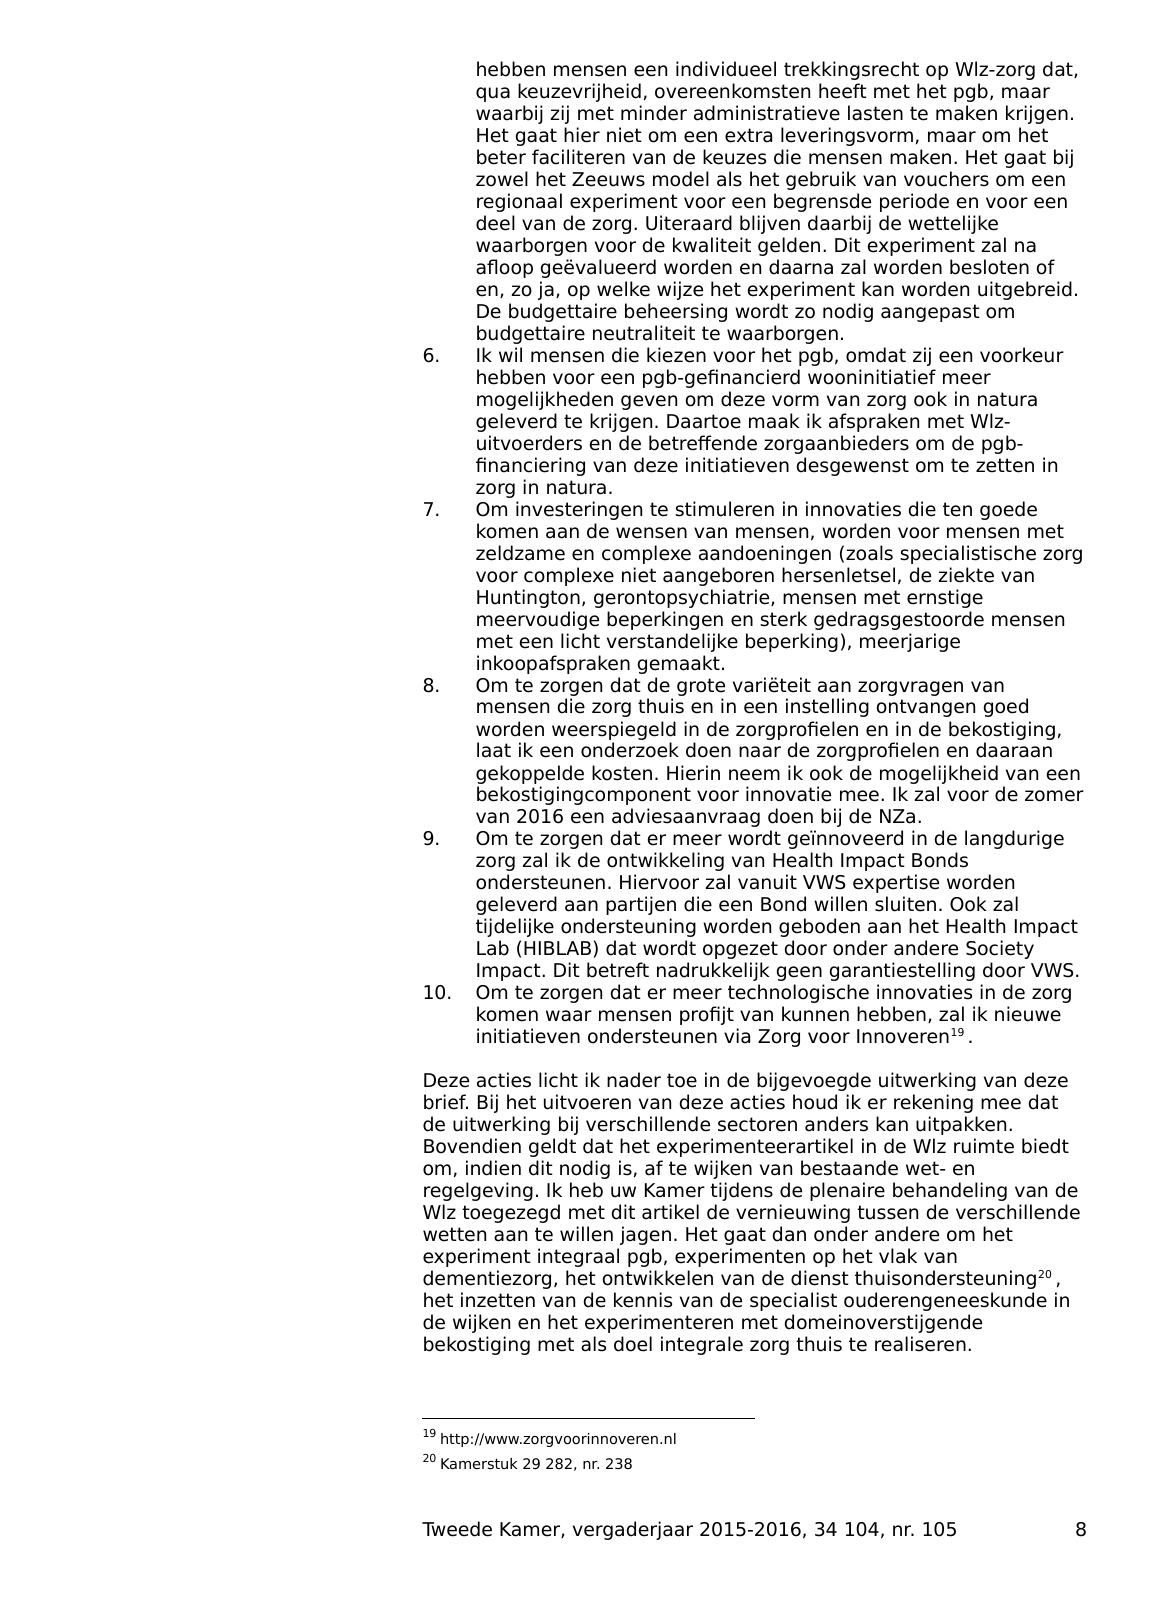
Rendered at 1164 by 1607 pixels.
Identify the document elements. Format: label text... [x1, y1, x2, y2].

text 7. Om investeringen te stimuleren in innovaties die ten goede komen aan de wensen van mensen, worden voor mensen met zeldzame en complexe aandoeningen (zoals specialistische zorg voor complexe niet aangeboren hersenletsel, de ziekte van Huntington, gerontopsychiatrie, mensen met ernstige meervoudige beperkingen en sterk gedragsgestoorde mensen met een licht verstandelijke beperking), meerjarige inkoopafspraken gemaakt. [422, 499, 1087, 674]
text 8. Om te zorgen dat de grote variëteit aan zorgvragen van mensen die zorg thuis en in een instelling ontvangen goed worden weerspiegeld in de zorgprofielen en in de bekostiging, laat ik een onderzoek doen naar de zorgprofielen en daaraan gekoppelde kosten. Hierin neem ik ook de mogelijkheid van een bekostigingcomponent voor innovatie mee. Ik zal voor de zomer van 2016 een adviesaanvraag doen bij de NZa. [422, 674, 1087, 828]
text Deze acties licht ik nader toe in de bijgevoegde uitwerking van deze brief. Bij het uitvoeren van deze acties houd ik er rekening mee dat de uitwerking bij verschillende sectoren anders kan uitpakken. Bovendien geldt dat het experimenteerartikel in de Wlz ruimte biedt om, indien dit nodig is, af te wijken van bestaande wet- en regelgeving. Ik heb uw Kamer tijdens de plenaire behandeling van de Wlz toegezegd met dit artikel de vernieuwing tussen de verschillende wetten aan te willen jagen. Het gaat dan onder andere om het experiment integraal pgb, experimenten op het vlak van dementiezorg, het ontwikkelen van de dienst thuisondersteuning, het inzetten van de kennis van de specialist ouderengeneeskunde in de wijken en het experimenteren met domeinoverstijgende bekostiging met als doel integrale zorg thuis te realiseren. [422, 1070, 1087, 1356]
text Kamerstuk 29 282, nr. 238 [422, 1452, 1087, 1474]
text 6. Ik wil mensen die kiezen voor het pgb, omdat zij een voorkeur hebben voor een pgb-gefinancierd wooninitiatief meer mogelijkheden geven om deze vorm van zorg ook in natura geleverd te krijgen. Daartoe maak ik afspraken met Wlz-uitvoerders en de betreffende zorgaanbieders om de pgb-financiering van deze initiatieven desgewenst om te zetten in zorg in natura. [422, 345, 1087, 499]
text 10. Om te zorgen dat er meer technologische innovaties in de zorg komen waar mensen profijt van kunnen hebben, zal ik nieuwe initiatieven ondersteunen via Zorg voor Innoveren. [422, 982, 1087, 1048]
text hebben mensen een individueel trekkingsrecht op Wlz-zorg dat, qua keuzevrijheid, overeenkomsten heeft met het pgb, maar waarbij zij met minder administratieve lasten te maken krijgen. Het gaat hier niet om een extra leveringsvorm, maar om het beter faciliteren van de keuzes die mensen maken. Het gaat bij zowel het Zeeuws model als het gebruik van vouchers om een regionaal experiment voor een begrensde periode en voor een deel van de zorg. Uiteraard blijven daarbij de wettelijke waarborgen voor de kwaliteit gelden. Dit experiment zal na afloop geëvalueerd worden en daarna zal worden besloten of en, zo ja, op welke wijze het experiment kan worden uitgebreid. De budgettaire beheersing wordt zo nodig aangepast om budgettaire neutraliteit te waarborgen. [422, 59, 1087, 345]
text 9. Om te zorgen dat er meer wordt geïnnoveerd in de langdurige zorg zal ik de ontwikkeling van Health Impact Bonds ondersteunen. Hiervoor zal vanuit VWS expertise worden geleverd aan partijen die een Bond willen sluiten. Ook zal tijdelijke ondersteuning worden geboden aan het Health Impact Lab (HIBLAB) dat wordt opgezet door onder andere Society Impact. Dit betreft nadrukkelijk geen garantiestelling door VWS. [422, 828, 1087, 982]
text http://www.zorgvoorinnoveren.nl [422, 1427, 1087, 1449]
